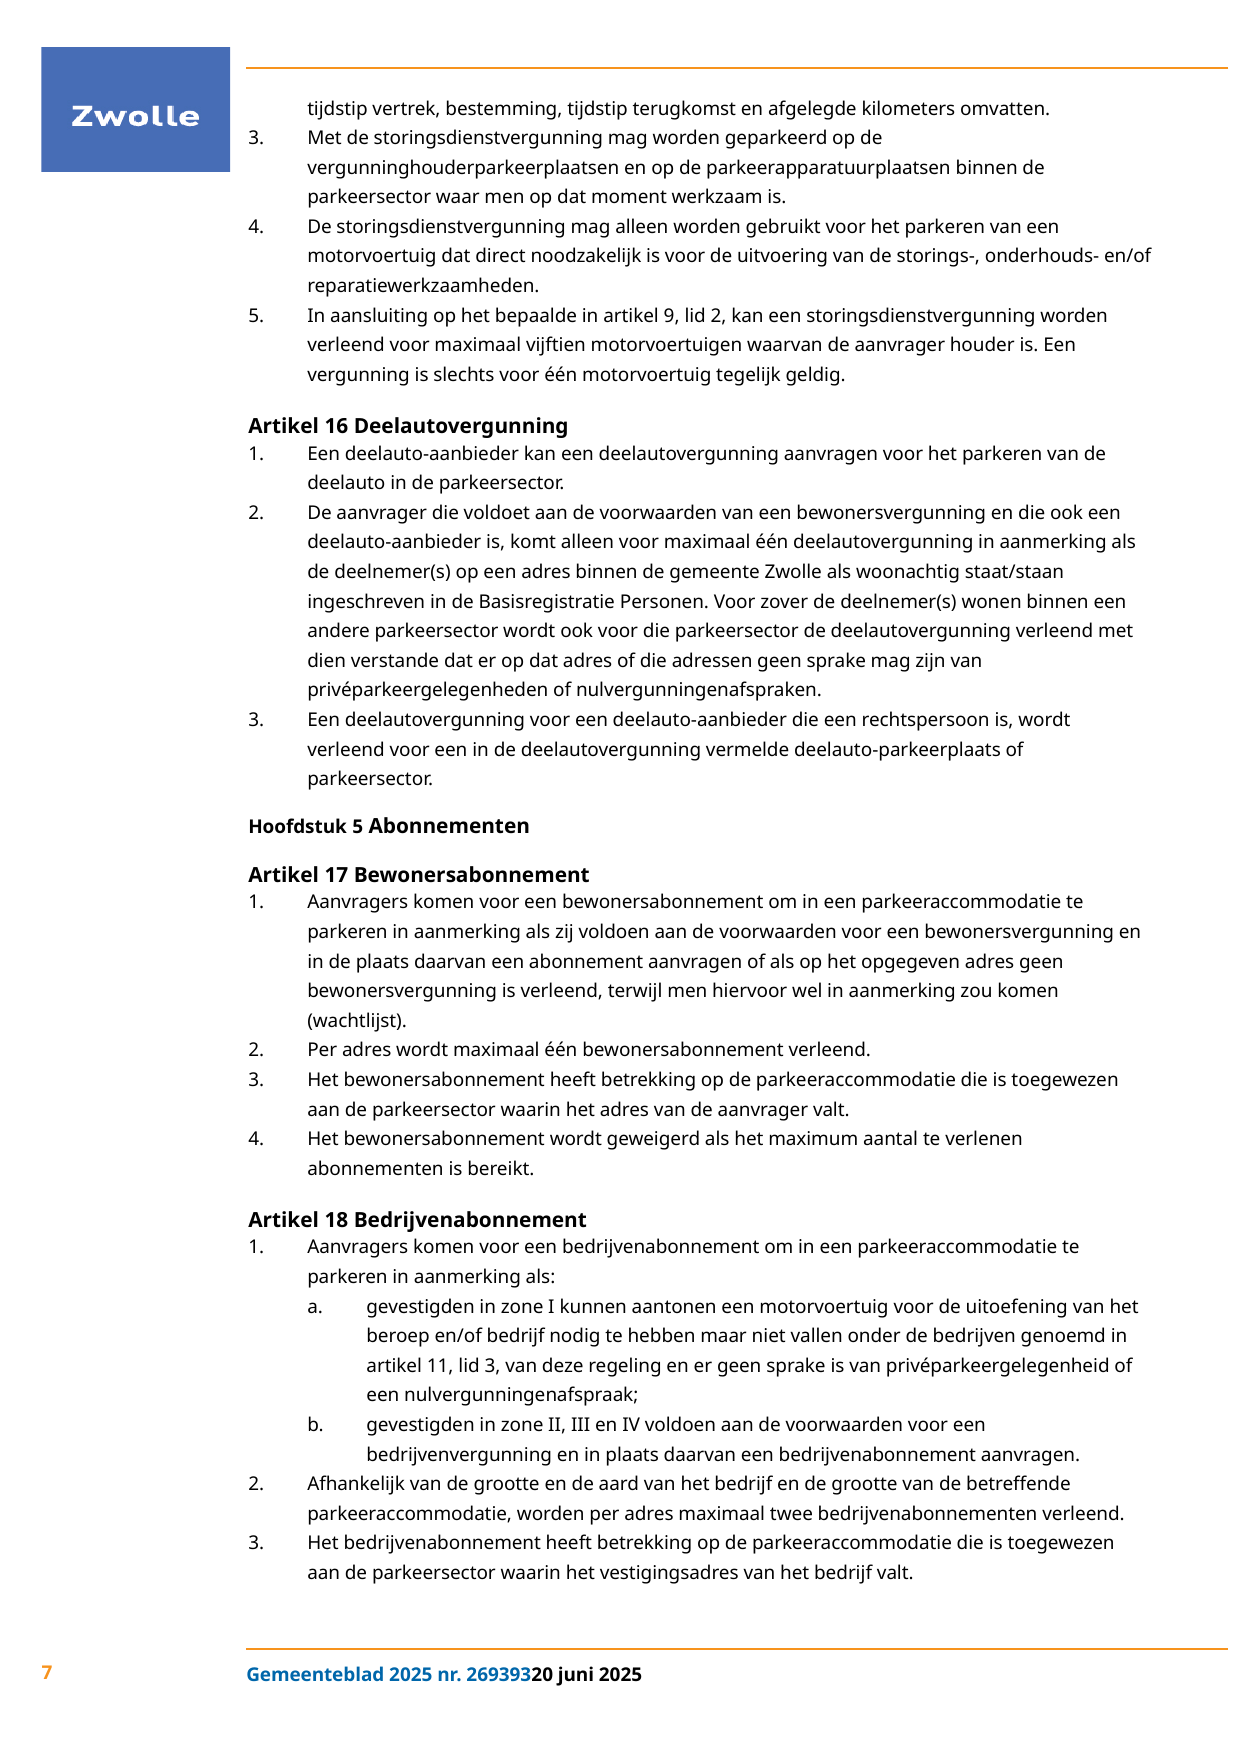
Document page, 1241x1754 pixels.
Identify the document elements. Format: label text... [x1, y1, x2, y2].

list Het bewonersabonnement wordt geweigerd als het maximum aantal te verlenen abonnementen is bereikt. [248, 1125, 1152, 1181]
text Artikel 18 Bedrijvenabonnement [248, 1205, 1152, 1234]
list In aansluiting op het bepaalde in artikel 9, lid 2, kan een storingsdienstvergunning worden verleend voor maximaal vijftien motorvoertuigen waarvan de aanvrager houder is. Een vergunning is slechts voor één motorvoertuig tegelijk geldig. [248, 302, 1152, 387]
text Artikel 17 Bewonersabonnement [248, 860, 1152, 889]
list gevestigden in zone I kunnen aantonen een motorvoertuig voor de uitoefening van het beroep en/of bedrijf nodig te hebben maar niet vallen onder de bedrijven genoemd in artikel 11, lid 3, van deze regeling en er geen sprake is van privéparkeergelegenheid of een nulvergunningenafspraak; [307, 1293, 1152, 1407]
picture [41, 47, 231, 172]
list Het bedrijvenabonnement heeft betrekking op de parkeeraccommodatie die is toegewezen aan de parkeersector waarin het vestigingsadres van het bedrijf valt. [248, 1529, 1152, 1585]
list Aanvragers komen voor een bedrijvenabonnement om in een parkeeraccommodatie te parkeren in aanmerking als: [248, 1234, 1152, 1289]
list Een deelautovergunning voor een deelauto-aanbieder die een rechtspersoon is, wordt verleend voor een in de deelautovergunning vermelde deelauto-parkeerplaats of parkeersector. [248, 706, 1152, 791]
list De aanvrager die voldoet aan de voorwaarden van een bewonersvergunning en die ook een deelauto-aanbieder is, komt alleen voor maximaal één deelautovergunning in aanmerking als de deelnemer(s) op een adres binnen de gemeente Zwolle als woonachtig staat/staan ingeschreven in de Basisregistratie Personen. Voor zover de deelnemer(s) wonen binnen een andere parkeersector wordt ook voor die parkeersector de deelautovergunning verleend met dien verstande dat er op dat adres of die adressen geen sprake mag zijn van privéparkeergelegenheden of nulvergunningenafspraken. [248, 499, 1152, 702]
list Afhankelijk van de grootte en de aard van het bedrijf en de grootte van de betreffende parkeeraccommodatie, worden per adres maximaal twee bedrijvenabonnementen verleend. [248, 1470, 1152, 1526]
list Aanvragers komen voor een bewonersabonnement om in een parkeeraccommodatie te parkeren in aanmerking als zij voldoen aan de voorwaarden voor een bewonersvergunning en in de plaats daarvan een abonnement aanvragen of als op het opgegeven adres geen bewonersvergunning is verleend, terwijl men hiervoor wel in aanmerking zou komen (wachtlijst). [248, 889, 1152, 1033]
text Hoofdstuk 5 Abonnementen [248, 811, 1152, 839]
text Artikel 16 Deelautovergunning [248, 411, 1152, 440]
list gevestigden in zone II, III en IV voldoen aan de voorwaarden voor een bedrijvenvergunning en in plaats daarvan een bedrijvenabonnement aanvragen. [307, 1411, 1152, 1467]
list Per adres wordt maximaal één bewonersabonnement verleend. [248, 1037, 1152, 1062]
list Het bewonersabonnement heeft betrekking op de parkeeraccommodatie die is toegewezen aan de parkeersector waarin het adres van de aanvrager valt. [248, 1066, 1152, 1121]
list Een deelauto-aanbieder kan een deelautovergunning aanvragen voor het parkeren van de deelauto in de parkeersector. [248, 440, 1152, 495]
list tijdstip vertrek, bestemming, tijdstip terugkomst en afgelegde kilometers omvatten. [248, 95, 1152, 121]
list Met de storingsdienstvergunning mag worden geparkeerd op de vergunninghouderparkeerplaatsen en op de parkeerapparatuurplaatsen binnen de parkeersector waar men op dat moment werkzaam is. [248, 124, 1152, 209]
list De storingsdienstvergunning mag alleen worden gebruikt voor het parkeren van een motorvoertuig dat direct noodzakelijk is voor de uitvoering van de storings-, onderhouds- en/of reparatiewerkzaamheden. [248, 213, 1152, 298]
